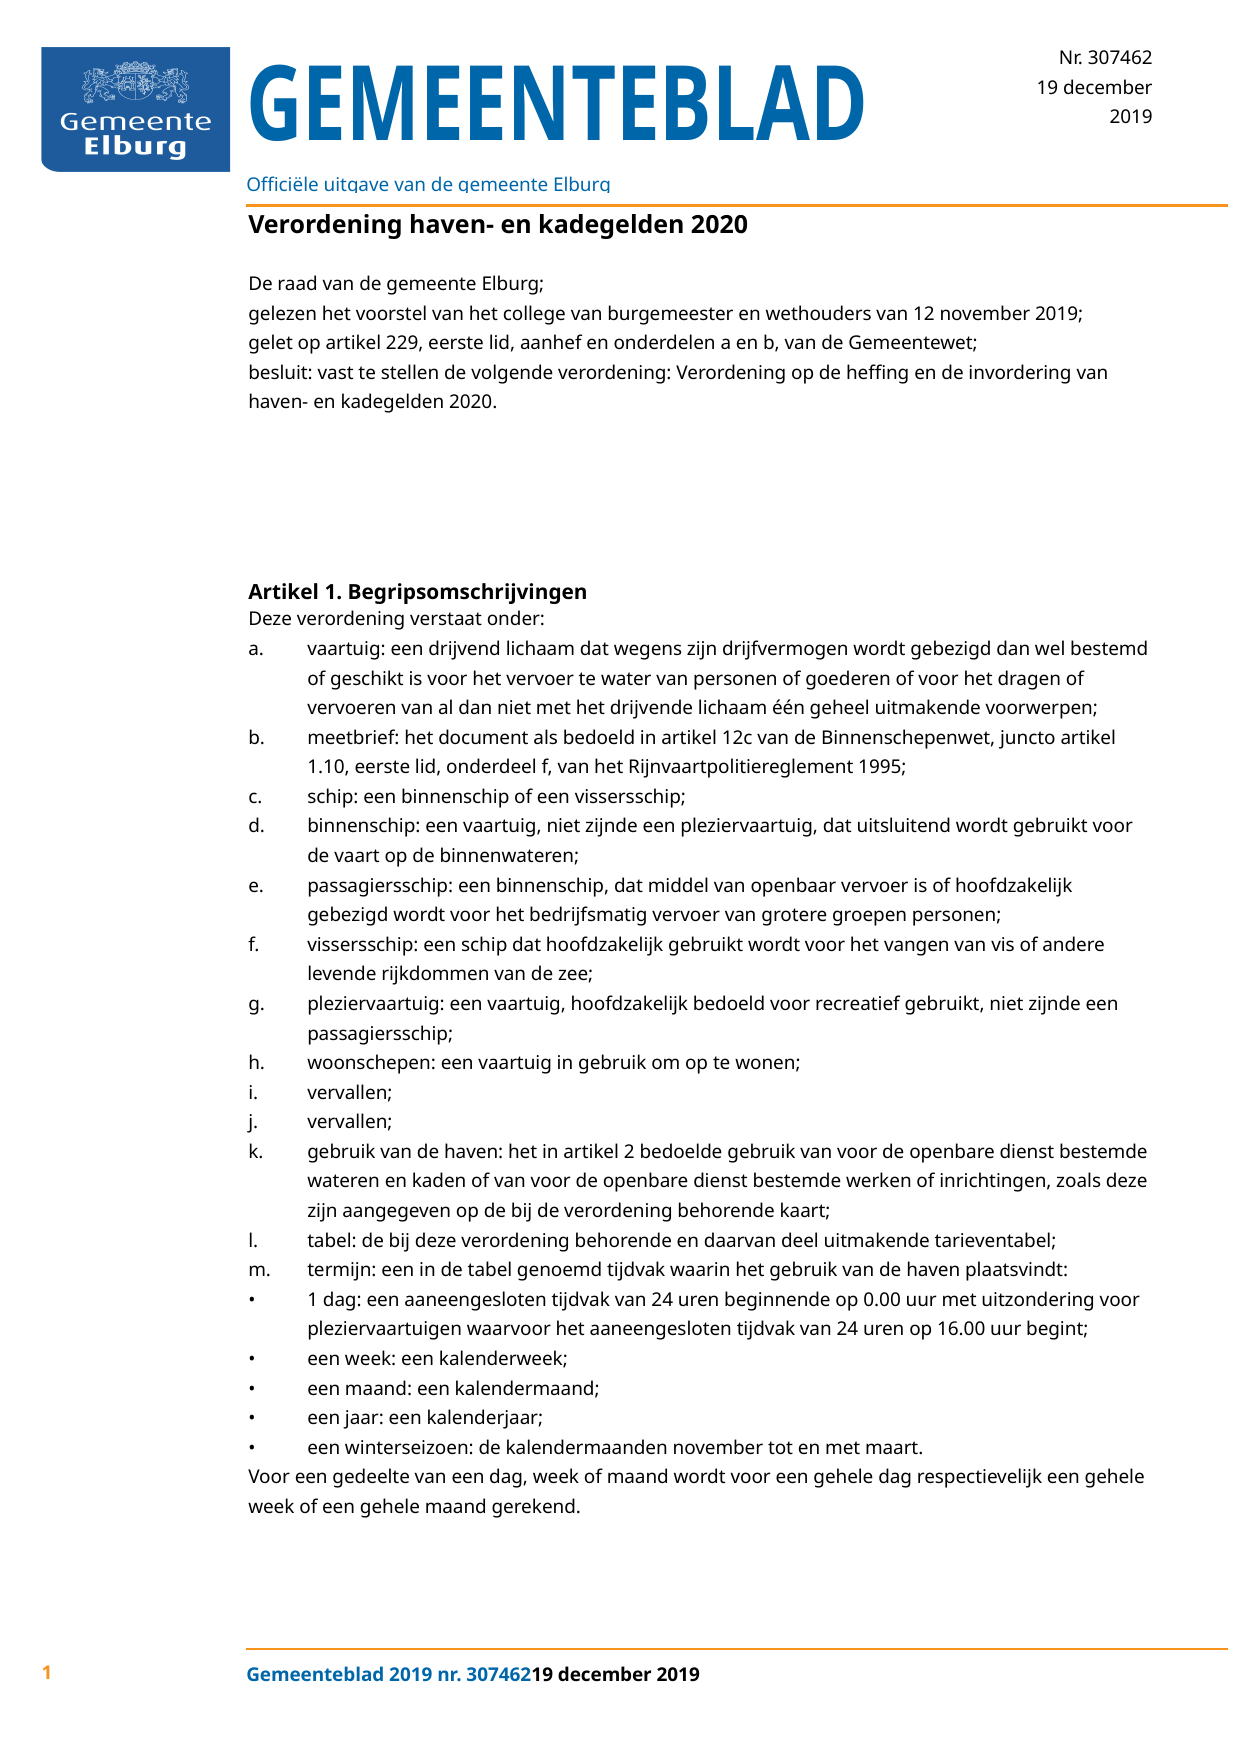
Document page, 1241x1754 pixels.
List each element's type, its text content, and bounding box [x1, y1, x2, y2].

list schip: een binnenschip of een vissersschip; [248, 783, 1152, 809]
text gelezen het voorstel van het college van burgemeester en wethouders van 12 november 2019; [248, 300, 1152, 326]
list gebruik van de haven: het in artikel 2 bedoelde gebruik van voor de openbare dienst bestemde wateren en kaden of van voor de openbare dienst bestemde werken of inrichtingen, zoals deze zijn aangegeven op de bij de verordening behorende kaart; [248, 1138, 1152, 1223]
list meetbrief: het document als bedoeld in artikel 12c van de Binnenschepenwet, juncto artikel 1.10, eerste lid, onderdeel f, van het Rijnvaartpolitiereglement 1995; [248, 724, 1152, 779]
list tabel: de bij deze verordening behorende en daarvan deel uitmakende tarieventabel; [248, 1227, 1152, 1252]
list een week: een kalenderweek; [248, 1345, 1152, 1371]
list vissersschip: een schip dat hoofdzakelijk gebruikt wordt voor het vangen van vis of andere levende rijkdommen van de zee; [248, 931, 1152, 986]
text Deze verordening verstaat onder: [248, 606, 1152, 631]
list een jaar: een kalenderjaar; [248, 1404, 1152, 1430]
picture [41, 47, 231, 172]
list vervallen; [248, 1108, 1152, 1134]
list woonschepen: een vaartuig in gebruik om op te wonen; [248, 1049, 1152, 1075]
list binnenschip: een vaartuig, niet zijnde een pleziervaartuig, dat uitsluitend wordt gebruikt voor de vaart op de binnenwateren; [248, 813, 1152, 868]
list een winterseizoen: de kalendermaanden november tot en met maart. [248, 1434, 1152, 1459]
text Voor een gedeelte van een dag, week of maand wordt voor een gehele dag respectievelijk een gehele week of een gehele maand gerekend. [248, 1463, 1152, 1519]
list 1 dag: een aaneengesloten tijdvak van 24 uren beginnende op 0.00 uur met uitzondering voor pleziervaartuigen waarvoor het aaneengesloten tijdvak van 24 uren op 16.00 uur begint; [248, 1286, 1152, 1341]
list pleziervaartuig: een vaartuig, hoofdzakelijk bedoeld voor recreatief gebruikt, niet zijnde een passagiersschip; [248, 990, 1152, 1045]
text besluit: vast te stellen de volgende verordening: Verordening op de heffing en de invordering van haven- en kadegelden 2020. [248, 359, 1152, 414]
text Artikel 1. Begripsomschrijvingen [248, 577, 1152, 606]
text De raad van de gemeente Elburg; [248, 270, 1152, 296]
list een maand: een kalendermaand; [248, 1375, 1152, 1400]
text gelet op artikel 229, eerste lid, aanhef en onderdelen a en b, van de Gemeentewet; [248, 329, 1152, 355]
list vervallen; [248, 1079, 1152, 1104]
text Verordening haven- en kadegelden 2020 [248, 207, 1152, 241]
list vaartuig: een drijvend lichaam dat wegens zijn drijfvermogen wordt gebezigd dan wel bestemd of geschikt is voor het vervoer te water van personen of goederen of voor het dragen of vervoeren van al dan niet met het drijvende lichaam één geheel uitmakende voorwerpen; [248, 635, 1152, 720]
list termijn: een in de tabel genoemd tijdvak waarin het gebruik van de haven plaatsvindt: [248, 1256, 1152, 1282]
list passagiersschip: een binnenschip, dat middel van openbaar vervoer is of hoofdzakelijk gebezigd wordt voor het bedrijfsmatig vervoer van grotere groepen personen; [248, 872, 1152, 927]
